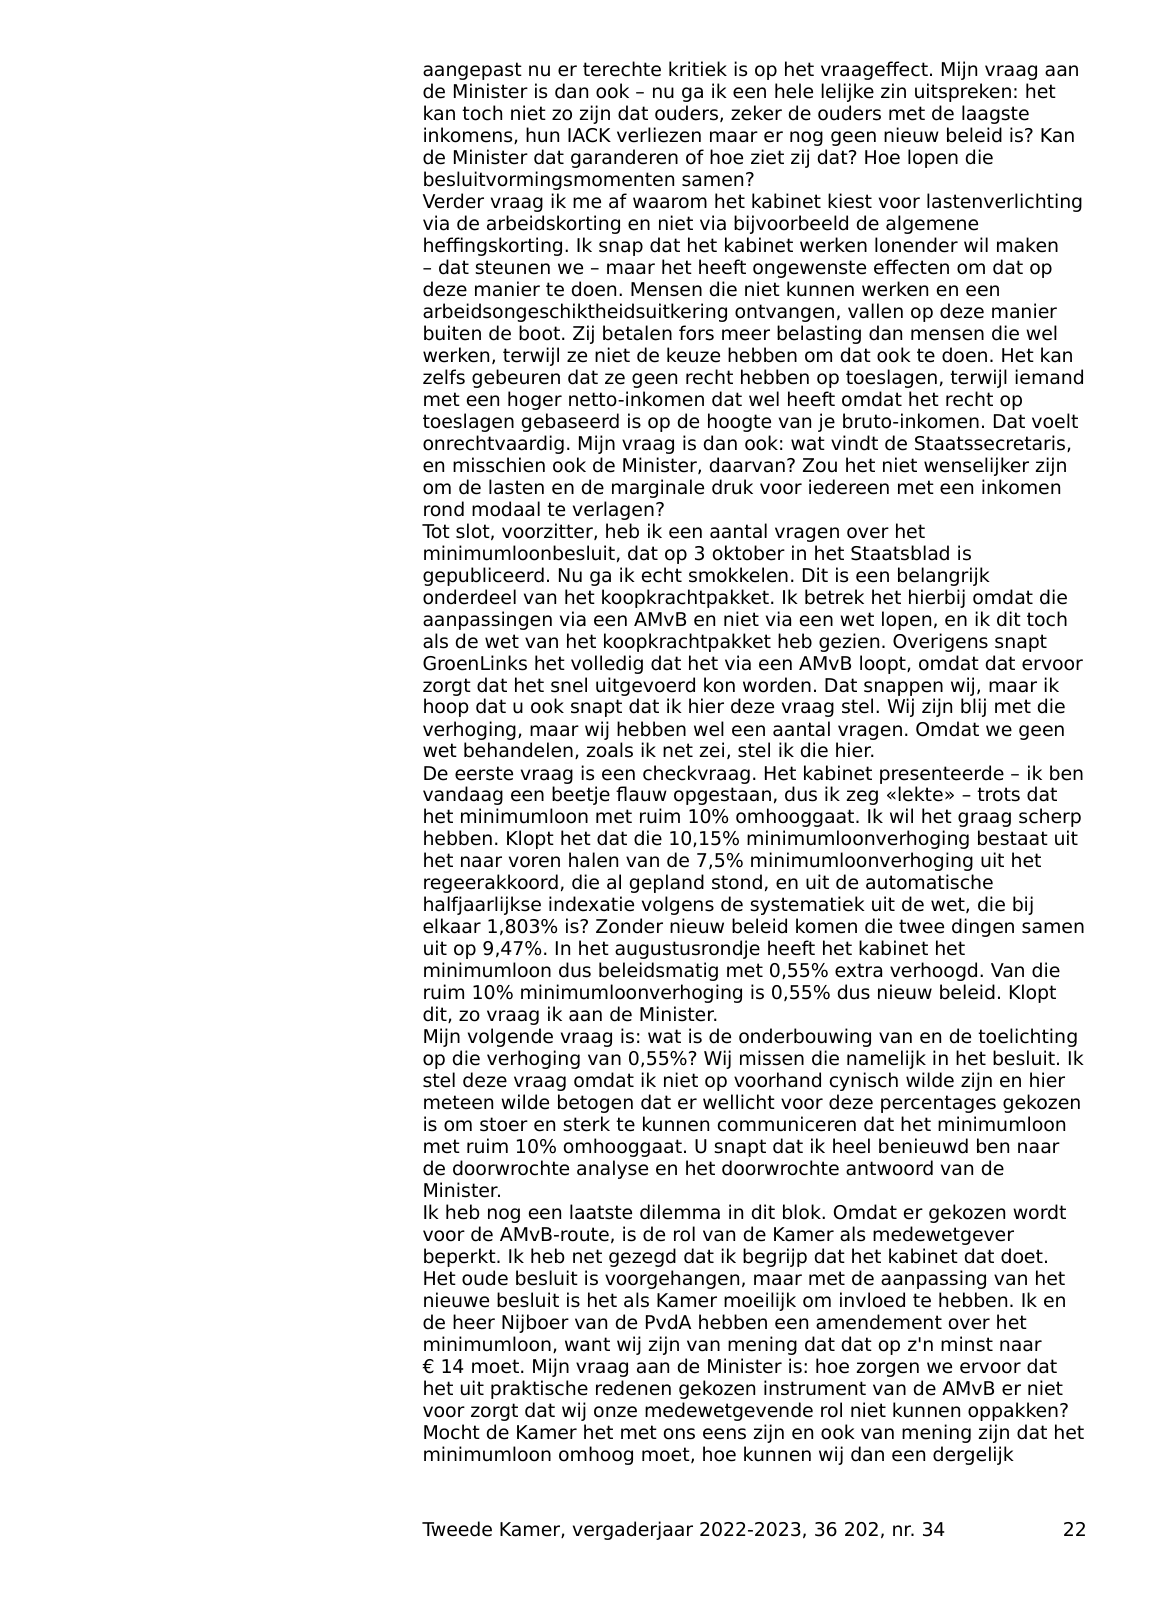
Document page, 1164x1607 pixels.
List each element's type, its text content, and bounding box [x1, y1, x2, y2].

text Mijn volgende vraag is: wat is de onderbouwing van en de toelichting op die verhoging van 0,55%? Wij missen die namelijk in het besluit. Ik stel deze vraag omdat ik niet op voorhand cynisch wilde zijn en hier meteen wilde betogen dat er wellicht voor deze percentages gekozen is om stoer en sterk te kunnen communiceren dat het minimumloon met ruim 10% omhooggaat. U snapt dat ik heel benieuwd ben naar de doorwrochte analyse en het doorwrochte antwoord van de Minister. [422, 1026, 1087, 1202]
text Verder vraag ik me af waarom het kabinet kiest voor lastenverlichting via de arbeidskorting en niet via bijvoorbeeld de algemene heffingskorting. Ik snap dat het kabinet werken lonender wil maken – dat steunen we – maar het heeft ongewenste effecten om dat op deze manier te doen. Mensen die niet kunnen werken en een arbeidsongeschiktheidsuitkering ontvangen, vallen op deze manier buiten de boot. Zij betalen fors meer belasting dan mensen die wel werken, terwijl ze niet de keuze hebben om dat ook te doen. Het kan zelfs gebeuren dat ze geen recht hebben op toeslagen, terwijl iemand met een hoger netto-inkomen dat wel heeft omdat het recht op toeslagen gebaseerd is op de hoogte van je bruto-inkomen. Dat voelt onrechtvaardig. Mijn vraag is dan ook: wat vindt de Staatssecretaris, en misschien ook de Minister, daarvan? Zou het niet wenselijker zijn om de lasten en de marginale druk voor iedereen met een inkomen rond modaal te verlagen? [422, 191, 1087, 521]
text Tot slot, voorzitter, heb ik een aantal vragen over het minimumloonbesluit, dat op 3 oktober in het Staatsblad is gepubliceerd. Nu ga ik echt smokkelen. Dit is een belangrijk onderdeel van het koopkrachtpakket. Ik betrek het hierbij omdat die aanpassingen via een AMvB en niet via een wet lopen, en ik dit toch als de wet van het koopkrachtpakket heb gezien. Overigens snapt GroenLinks het volledig dat het via een AMvB loopt, omdat dat ervoor zorgt dat het snel uitgevoerd kon worden. Dat snappen wij, maar ik hoop dat u ook snapt dat ik hier deze vraag stel. Wij zijn blij met die verhoging, maar wij hebben wel een aantal vragen. Omdat we geen wet behandelen, zoals ik net zei, stel ik die hier. [422, 521, 1087, 762]
text De eerste vraag is een checkvraag. Het kabinet presenteerde – ik ben vandaag een beetje flauw opgestaan, dus ik zeg «lekte» – trots dat het minimumloon met ruim 10% omhooggaat. Ik wil het graag scherp hebben. Klopt het dat die 10,15% minimumloonverhoging bestaat uit het naar voren halen van de 7,5% minimumloonverhoging uit het regeerakkoord, die al gepland stond, en uit de automatische halfjaarlijkse indexatie volgens de systematiek uit de wet, die bij elkaar 1,803% is? Zonder nieuw beleid komen die twee dingen samen uit op 9,47%. In het augustusrondje heeft het kabinet het minimumloon dus beleidsmatig met 0,55% extra verhoogd. Van die ruim 10% minimumloonverhoging is 0,55% dus nieuw beleid. Klopt dit, zo vraag ik aan de Minister. [422, 762, 1087, 1026]
text aangepast nu er terechte kritiek is op het vraageffect. Mijn vraag aan de Minister is dan ook – nu ga ik een hele lelijke zin uitspreken: het kan toch niet zo zijn dat ouders, zeker de ouders met de laagste inkomens, hun IACK verliezen maar er nog geen nieuw beleid is? Kan de Minister dat garanderen of hoe ziet zij dat? Hoe lopen die besluitvormingsmomenten samen? [422, 59, 1087, 191]
text Ik heb nog een laatste dilemma in dit blok. Omdat er gekozen wordt voor de AMvB-route, is de rol van de Kamer als medewetgever beperkt. Ik heb net gezegd dat ik begrijp dat het kabinet dat doet. Het oude besluit is voorgehangen, maar met de aanpassing van het nieuwe besluit is het als Kamer moeilijk om invloed te hebben. Ik en de heer Nijboer van de PvdA hebben een amendement over het minimumloon, want wij zijn van mening dat dat op z'n minst naar € 14 moet. Mijn vraag aan de Minister is: hoe zorgen we ervoor dat het uit praktische redenen gekozen instrument van de AMvB er niet voor zorgt dat wij onze medewetgevende rol niet kunnen oppakken? Mocht de Kamer het met ons eens zijn en ook van mening zijn dat het minimumloon omhoog moet, hoe kunnen wij dan een dergelijk [422, 1202, 1087, 1466]
